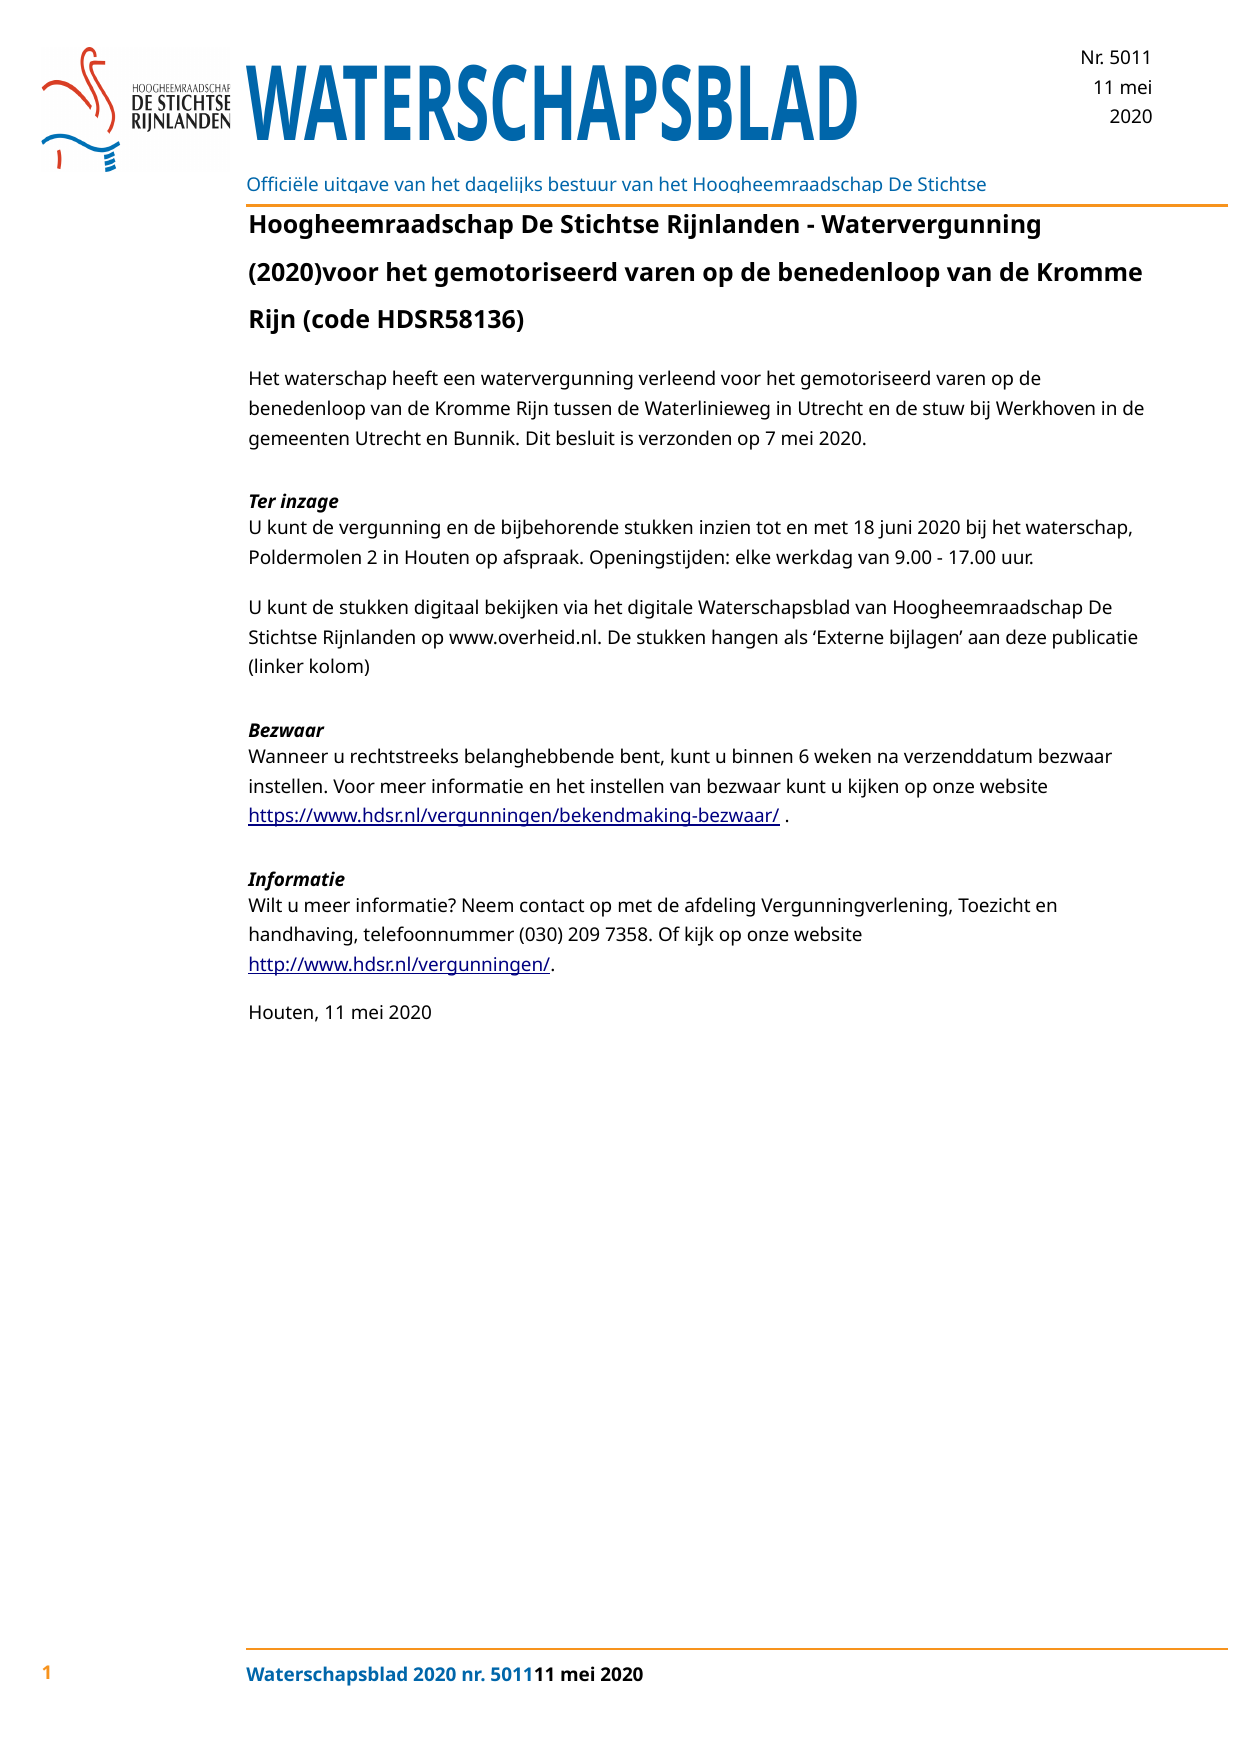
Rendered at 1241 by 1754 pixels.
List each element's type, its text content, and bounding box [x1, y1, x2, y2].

picture [41, 47, 231, 172]
text Bezwaar [248, 717, 1152, 743]
text Wanneer u rechtstreeks belanghebbende bent, kunt u binnen 6 weken na verzenddatum bezwaar instellen. Voor meer informatie en het instellen van bezwaar kunt u kijken op onze website https://www.hdsr.nl/vergunningen/bekendmaking-bezwaar/ . [248, 743, 1152, 828]
text Ter inzage [248, 489, 1152, 514]
text Informatie [248, 866, 1152, 892]
text Houten, 11 mei 2020 [248, 999, 1152, 1025]
text Wilt u meer informatie? Neem contact op met de afdeling Vergunningverlening, Toezicht en handhaving, telefoonnummer (030) 209 7358. Of kijk op onze website http://www.hdsr.nl/vergunningen/. [248, 892, 1152, 977]
text Hoogheemraadschap De Stichtse Rijnlanden - Watervergunning (2020)voor het gemotoriseerd varen op de benedenloop van de Kromme Rijn (code HDSR58136) [248, 207, 1152, 336]
text Het waterschap heeft een watervergunning verleend voor het gemotoriseerd varen op de benedenloop van de Kromme Rijn tussen de Waterlinieweg in Utrecht en de stuw bij Werkhoven in de gemeenten Utrecht en Bunnik. Dit besluit is verzonden op 7 mei 2020. [248, 366, 1152, 450]
text U kunt de stukken digitaal bekijken via het digitale Waterschapsblad van Hoogheemraadschap De Stichtse Rijnlanden op www.overheid.nl. De stukken hangen als ‘Externe bijlagen’ aan deze publicatie (linker kolom) [248, 594, 1152, 679]
text U kunt de vergunning en de bijbehorende stukken inzien tot en met 18 juni 2020 bij het waterschap, Poldermolen 2 in Houten op afspraak. Openingstijden: elke werkdag van 9.00 - 17.00 uur. [248, 514, 1152, 570]
